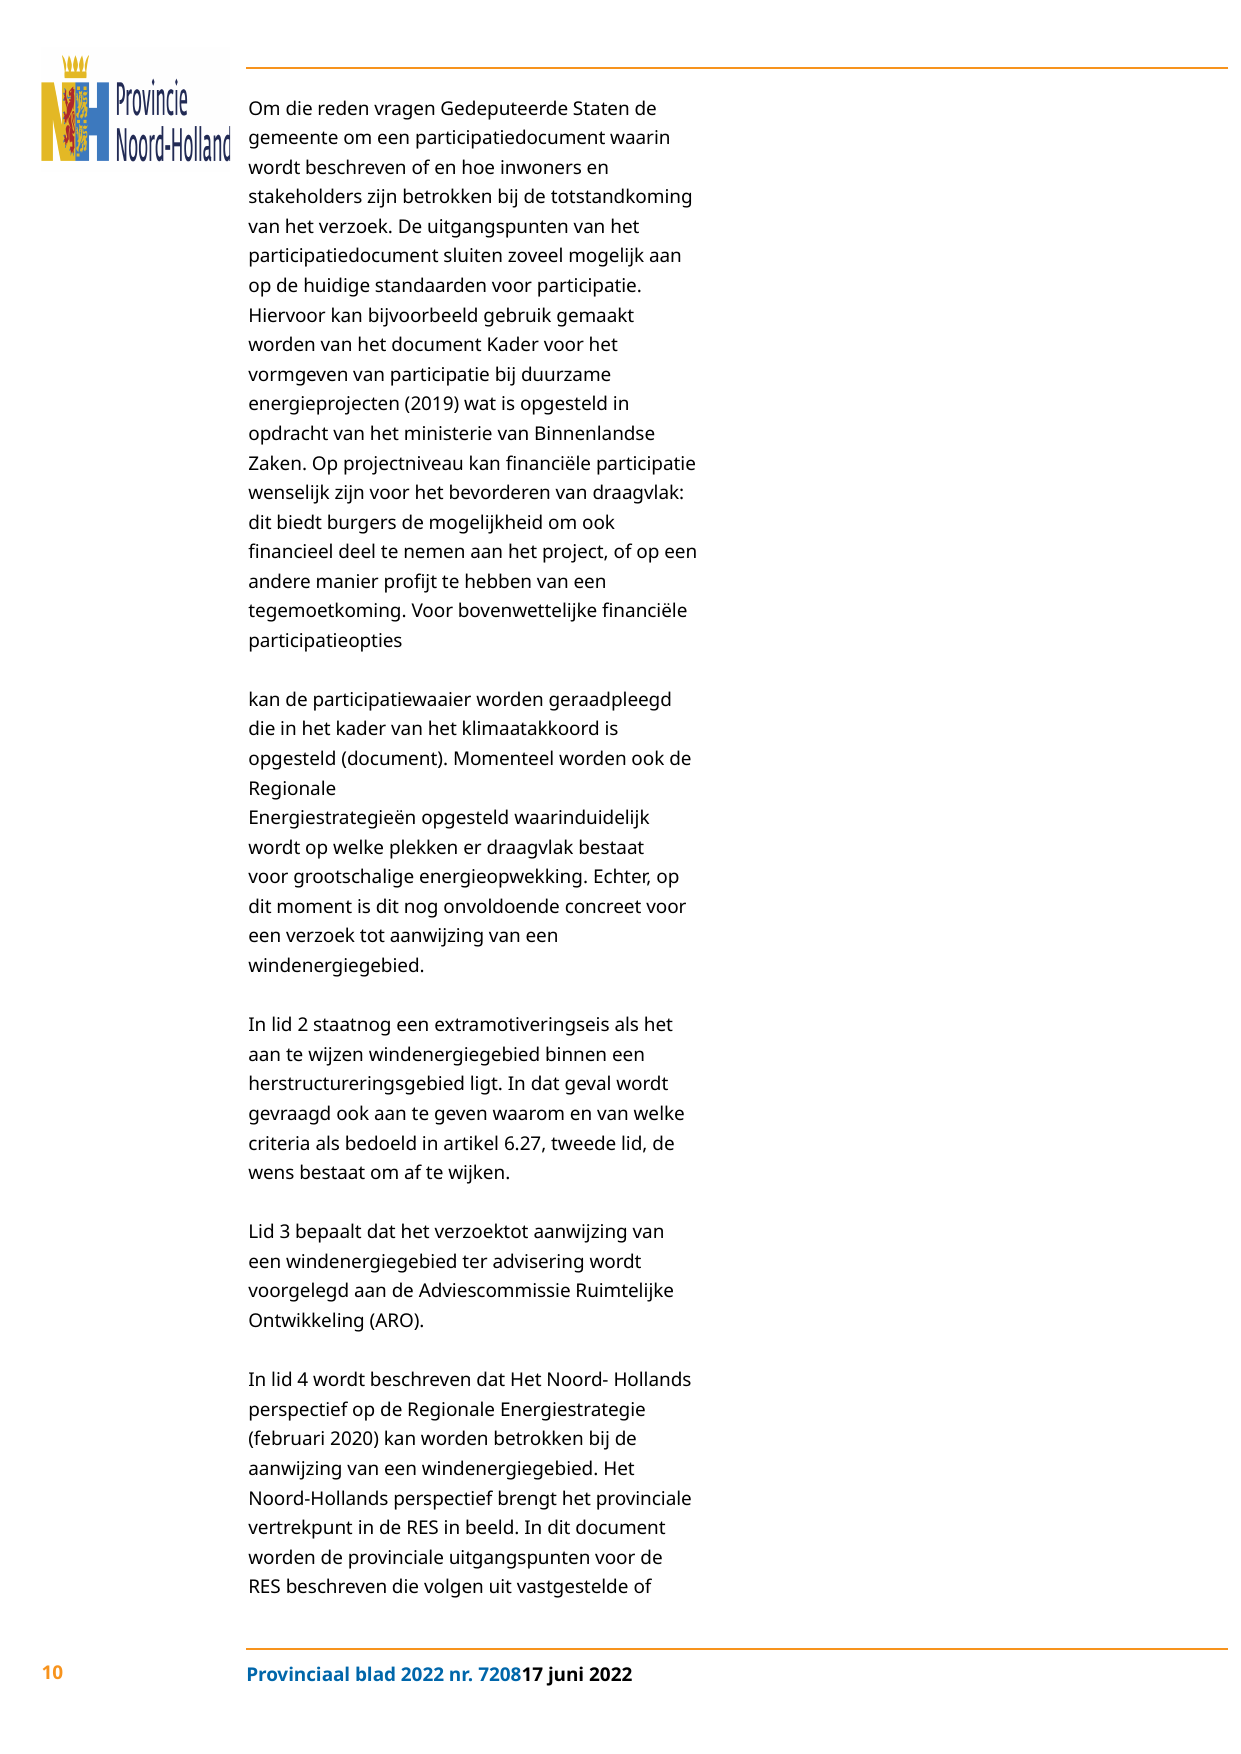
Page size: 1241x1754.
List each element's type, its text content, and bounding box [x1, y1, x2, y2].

table_header kan de participatiewaaier worden geraadpleegd die in het kader van het klimaatakkoord is opgesteld (document). Momenteel worden ook de Regionale Energiestrategieën opgesteld waarinduidelijk wordt op welke plekken er draagvlak bestaat voor grootschalige energieopwekking. Echter, op dit moment is dit nog onvoldoende concreet voor een verzoek tot aanwijzing van een windenergiegebied. In lid 2 staatnog een extramotiveringseis als het aan te wijzen windenergiegebied binnen een herstructureringsgebied ligt. In dat geval wordt gevraagd ook aan te geven waarom en van welke criteria als bedoeld in artikel 6.27, tweede lid, de wens bestaat om af te wijken. Lid 3 bepaalt dat het verzoektot aanwijzing van een windenergiegebied ter advisering wordt voorgelegd aan de Adviescommissie Ruimtelijke Ontwikkeling (ARO). In lid 4 wordt beschreven dat Het Noord- Hollands perspectief op de Regionale Energiestrategie (februari 2020) kan worden betrokken bij de aanwijzing van een windenergiegebied. Het Noord-Hollands perspectief brengt het provinciale vertrekpunt in de RES in beeld. In dit document worden de provinciale uitgangspunten voor de RES beschreven die volgen uit vastgestelde of [248, 686, 700, 1599]
table_header [700, 686, 1152, 1599]
table_header Om die reden vragen Gedeputeerde Staten de gemeente om een participatiedocument waarin wordt beschreven of en hoe inwoners en stakeholders zijn betrokken bij de totstandkoming van het verzoek. De uitgangspunten van het participatiedocument sluiten zoveel mogelijk aan op de huidige standaarden voor participatie. Hiervoor kan bijvoorbeeld gebruik gemaakt worden van het document Kader voor het vormgeven van participatie bij duurzame energieprojecten (2019) wat is opgesteld in opdracht van het ministerie van Binnenlandse Zaken. Op projectniveau kan financiële participatie wenselijk zijn voor het bevorderen van draagvlak: dit biedt burgers de mogelijkheid om ook financieel deel te nemen aan het project, of op een andere manier profijt te hebben van een tegemoetkoming. Voor bovenwettelijke financiële participatieopties [248, 95, 700, 653]
picture [41, 47, 231, 172]
table_header [700, 95, 1152, 653]
